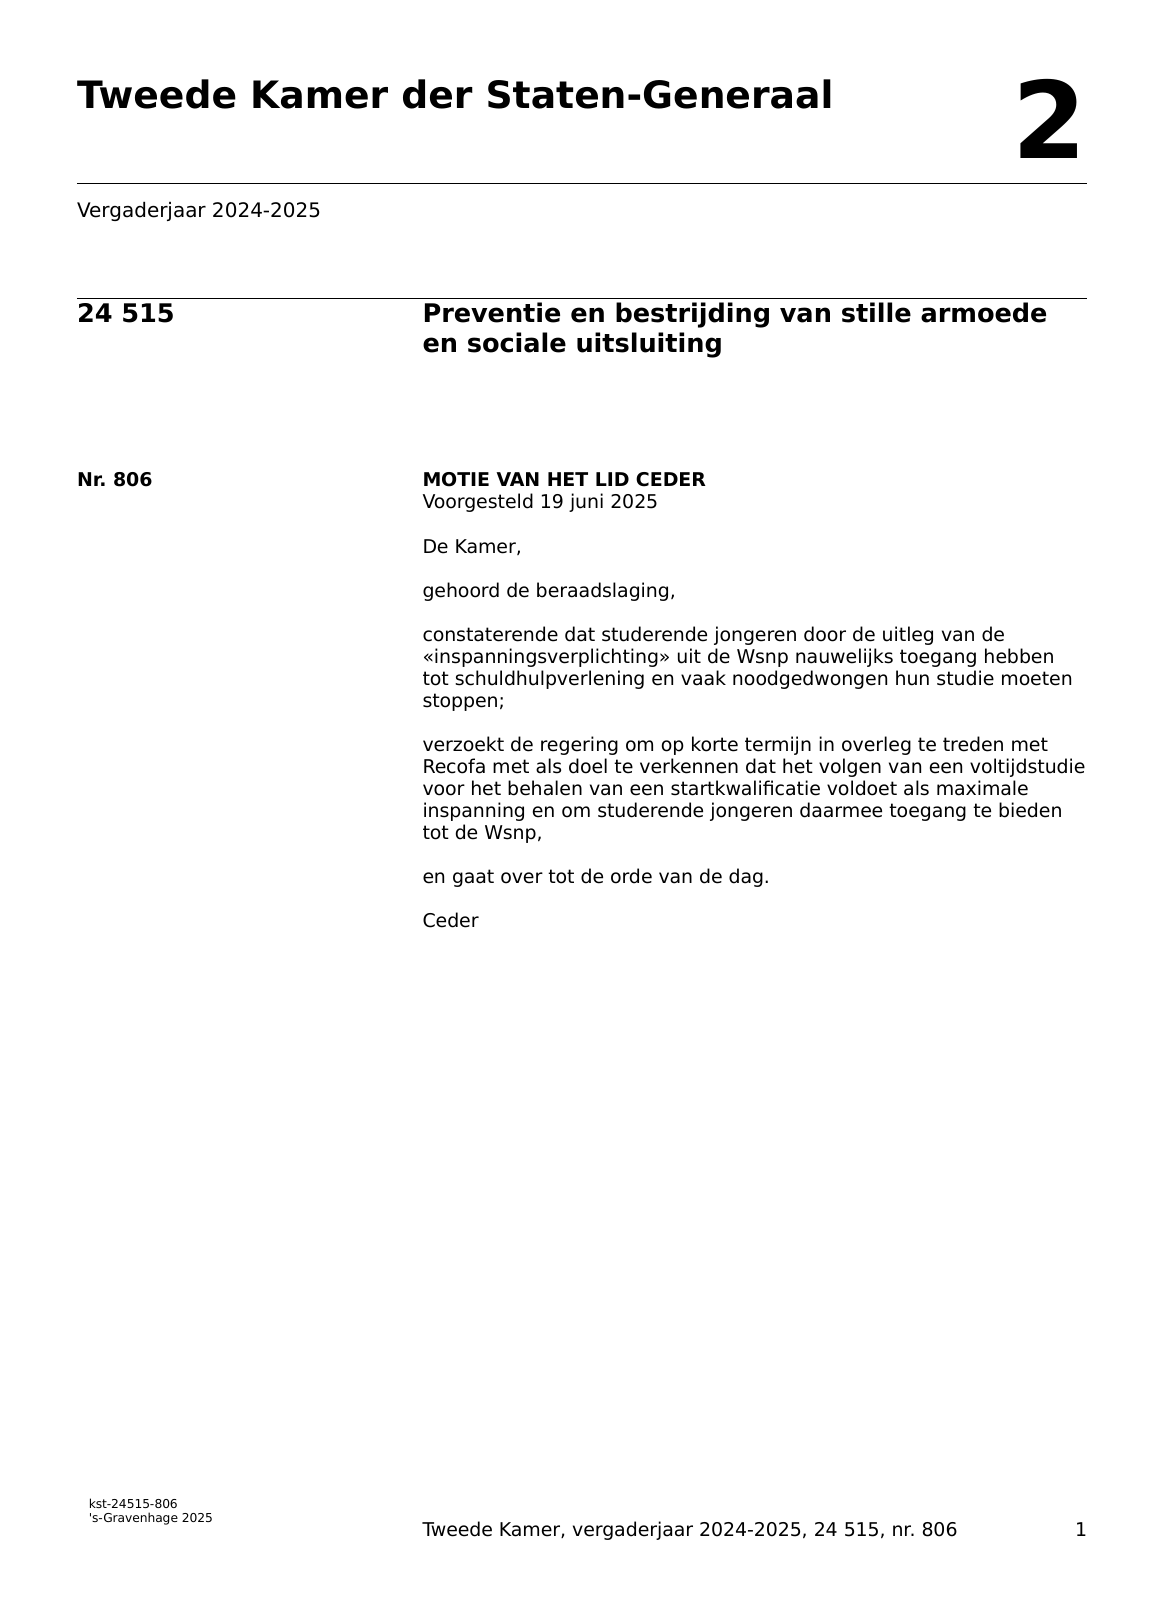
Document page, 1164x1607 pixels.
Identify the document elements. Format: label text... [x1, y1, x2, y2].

table_cell Vergaderjaar 2024-2025 [77, 184, 1087, 298]
subtitle 24 515 Preventie en bestrijding van stille armoede en sociale uitsluiting [77, 299, 1087, 358]
text 's-Gravenhage 2025 [88, 1511, 323, 1525]
text gehoord de beraadslaging, [422, 580, 1087, 602]
text De Kamer, [422, 536, 1087, 557]
text verzoekt de regering om op korte termijn in overleg te treden met Recofa met als doel te verkennen dat het volgen van een voltijdstudie voor het behalen van een startkwalificatie voldoet als maximale inspanning en om studerende jongeren daarmee toegang te bieden tot de Wsnp, [422, 734, 1087, 844]
text en gaat over tot de orde van de dag. [422, 866, 1087, 888]
text Voorgesteld 19 juni 2025 [422, 491, 1087, 513]
text constaterende dat studerende jongeren door de uitleg van de «inspanningsverplichting» uit de Wsnp nauwelijks toegang hebben tot schuldhulpverlening en vaak noodgedwongen hun studie moeten stoppen; [422, 624, 1087, 712]
table_header Tweede Kamer der Staten-Generaal [77, 59, 886, 183]
text Ceder [422, 910, 1087, 932]
table_header 2 [886, 59, 1087, 183]
subtitle Nr. 806 MOTIE VAN HET LID CEDER [77, 469, 1087, 491]
text kst-24515-806 [88, 1497, 323, 1511]
